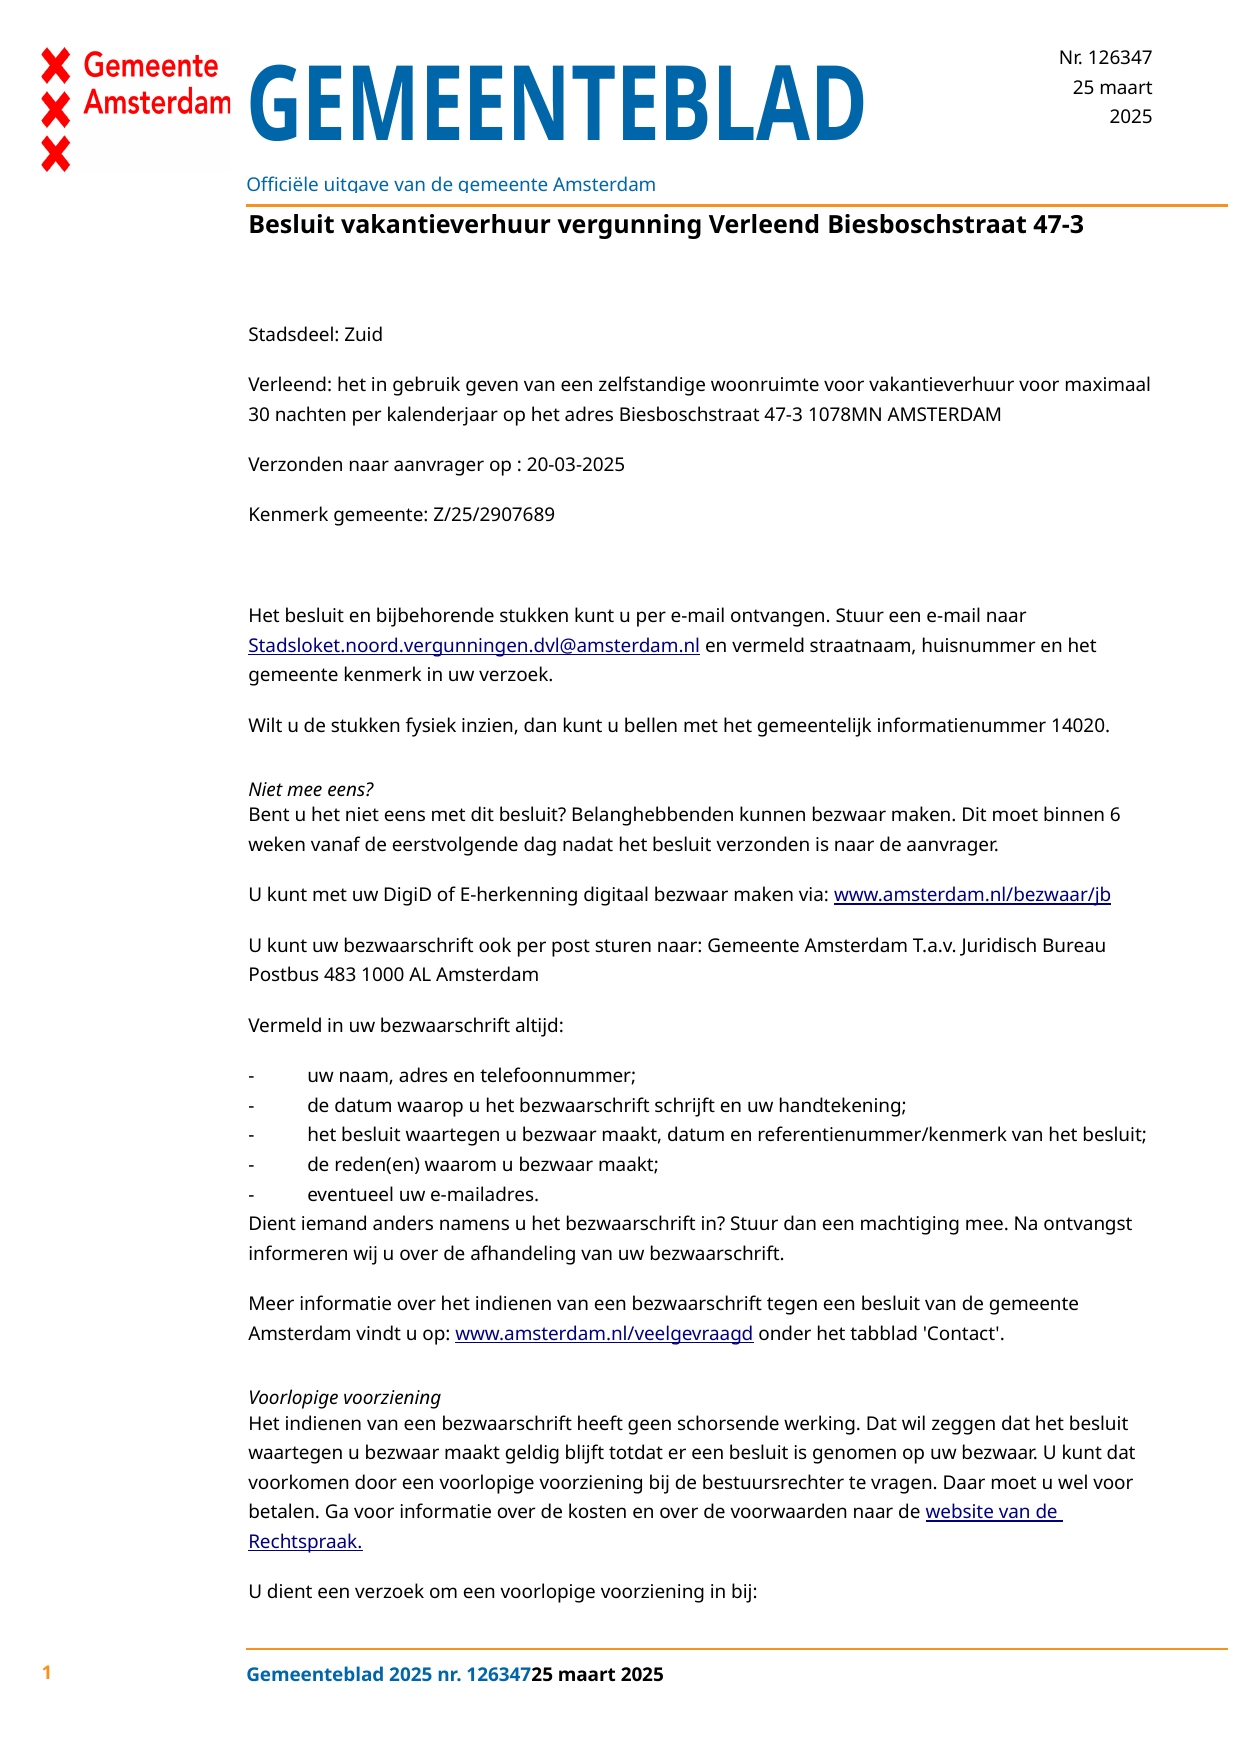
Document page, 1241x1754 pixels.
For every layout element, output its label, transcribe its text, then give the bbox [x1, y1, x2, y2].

picture [41, 47, 231, 172]
text Verzonden naar aanvrager op : 20-03-2025 [248, 451, 1152, 477]
text Het besluit en bijbehorende stukken kunt u per e-mail ontvangen. Stuur een e-mail naar Stadsloket.noord.vergunningen.dvl@amsterdam.nl en vermeld straatnaam, huisnummer en het gemeente kenmerk in uw verzoek. [248, 602, 1152, 687]
text Meer informatie over het indienen van een bezwaarschrift tegen een besluit van de gemeente Amsterdam vindt u op: www.amsterdam.nl/veelgevraagd onder het tabblad 'Contact'. [248, 1290, 1152, 1346]
text Dient iemand anders namens u het bezwaarschrift in? Stuur dan een machtiging mee. Na ontvangst informeren wij u over de afhandeling van uw bezwaarschrift. [248, 1210, 1152, 1266]
text Vermeld in uw bezwaarschrift altijd: [248, 1012, 1152, 1038]
list de datum waarop u het bezwaarschrift schrijft en uw handtekening; [248, 1092, 1152, 1118]
list de reden(en) waarom u bezwaar maakt; [248, 1151, 1152, 1177]
text Stadsdeel: Zuid [248, 321, 1152, 346]
text Het indienen van een bezwaarschrift heeft geen schorsende werking. Dat wil zeggen dat het besluit waartegen u bezwaar maakt geldig blijft totdat er een besluit is genomen op uw bezwaar. U kunt dat voorkomen door een voorlopige voorziening bij de bestuursrechter te vragen. Daar moet u wel voor betalen. Ga voor informatie over de kosten en over de voorwaarden naar de website van de Rechtspraak. [248, 1410, 1152, 1554]
text U dient een verzoek om een voorlopige voorziening in bij: [248, 1578, 1152, 1604]
list het besluit waartegen u bezwaar maakt, datum en referentienummer/kenmerk van het besluit; [248, 1122, 1152, 1147]
text Voorlopige voorziening [248, 1384, 1152, 1410]
text Verleend: het in gebruik geven van een zelfstandige woonruimte voor vakantieverhuur voor maximaal 30 nachten per kalenderjaar op het adres Biesboschstraat 47-3 1078MN AMSTERDAM [248, 371, 1152, 426]
text Besluit vakantieverhuur vergunning Verleend Biesboschstraat 47-3 [248, 207, 1152, 241]
text Niet mee eens? [248, 776, 1152, 802]
text U kunt uw bezwaarschrift ook per post sturen naar: Gemeente Amsterdam T.a.v. Juridisch Bureau Postbus 483 1000 AL Amsterdam [248, 932, 1152, 987]
list uw naam, adres en telefoonnummer; [248, 1062, 1152, 1088]
text Bent u het niet eens met dit besluit? Belanghebbenden kunnen bezwaar maken. Dit moet binnen 6 weken vanaf de eerstvolgende dag nadat het besluit verzonden is naar de aanvrager. [248, 802, 1152, 857]
text Wilt u de stukken fysiek inzien, dan kunt u bellen met het gemeentelijk informatienummer 14020. [248, 712, 1152, 738]
list eventueel uw e-mailadres. [248, 1181, 1152, 1207]
text Kenmerk gemeente: Z/25/2907689 [248, 502, 1152, 527]
text U kunt met uw DigiD of E-herkenning digitaal bezwaar maken via: www.amsterdam.nl/bezwaar/jb [248, 882, 1152, 907]
